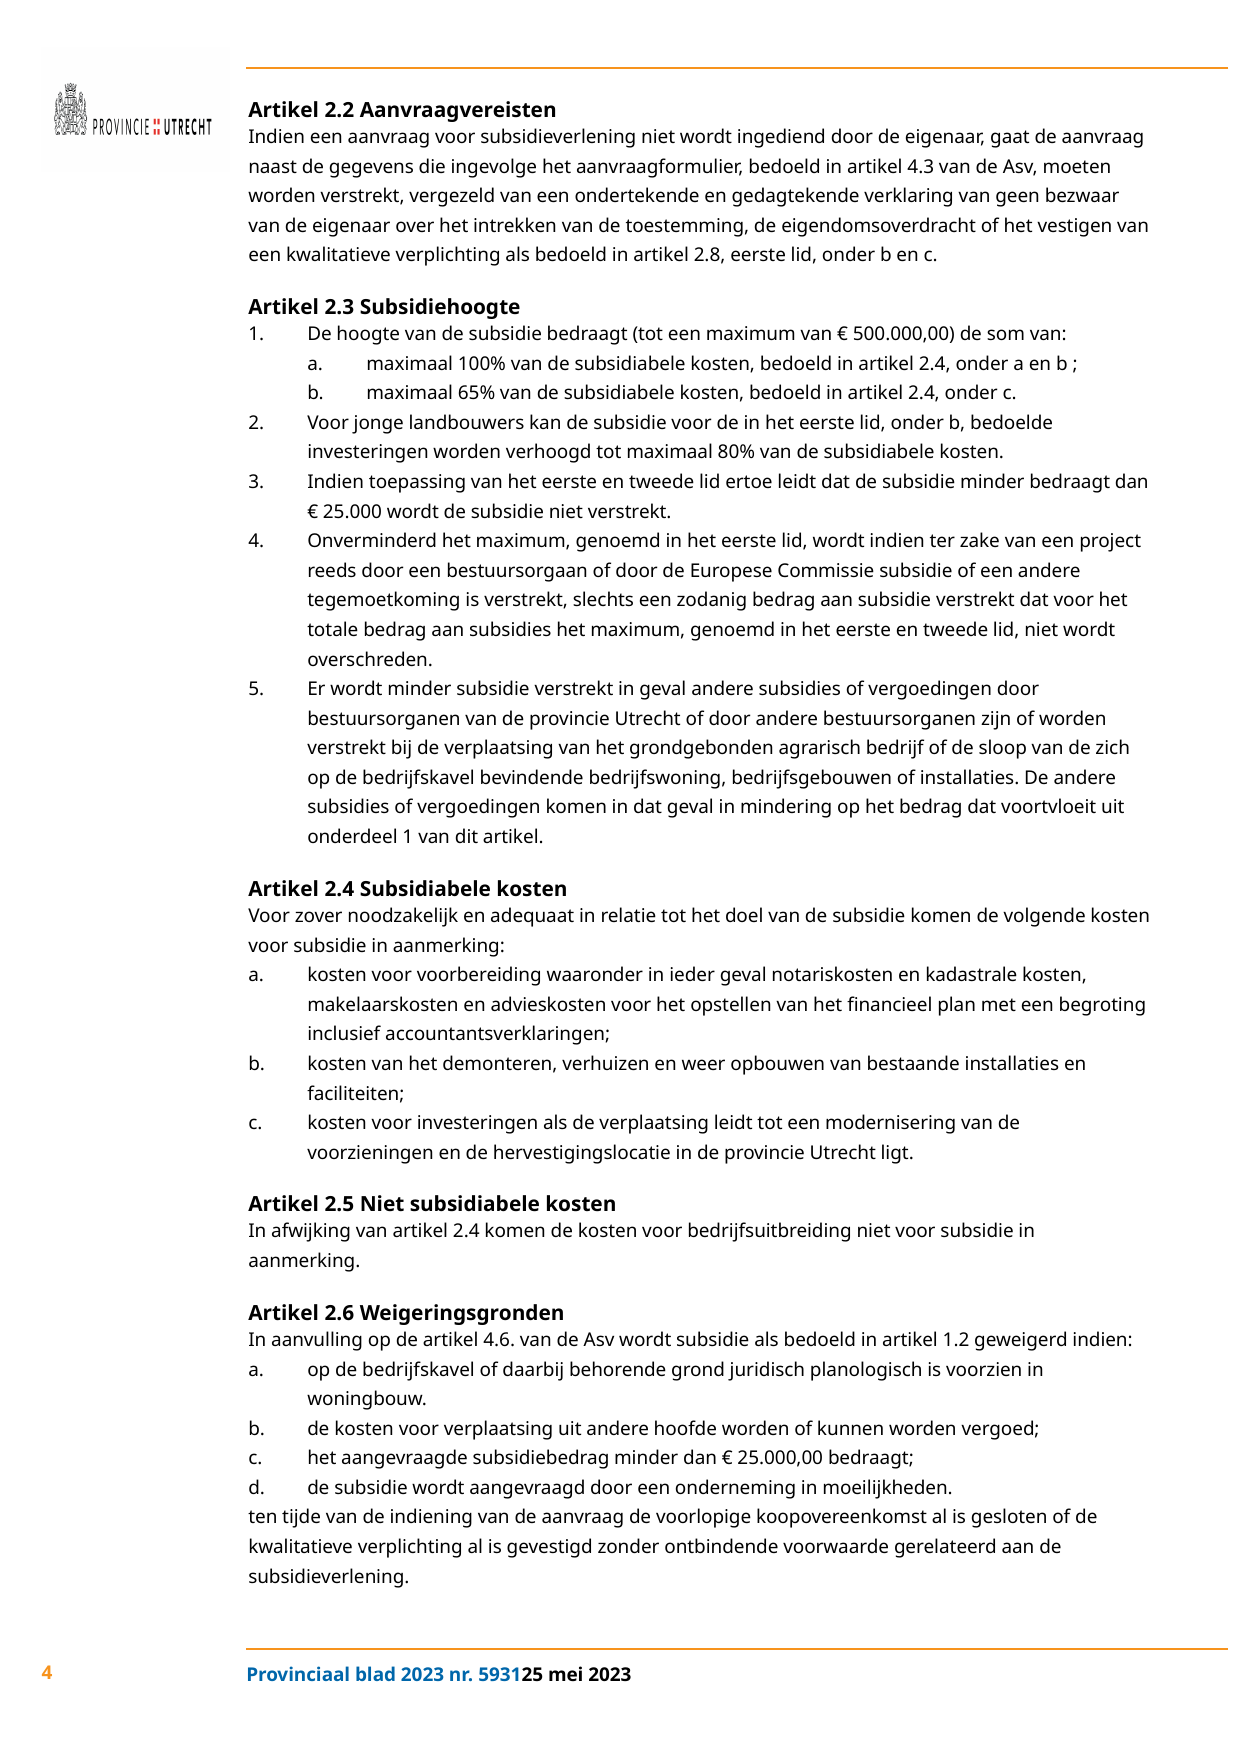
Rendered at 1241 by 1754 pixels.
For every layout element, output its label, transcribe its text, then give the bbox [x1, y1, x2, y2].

list Onverminderd het maximum, genoemd in het eerste lid, wordt indien ter zake van een project reeds door een bestuursorgaan of door de Europese Commissie subsidie of een andere tegemoetkoming is verstrekt, slechts een zodanig bedrag aan subsidie verstrekt dat voor het totale bedrag aan subsidies het maximum, genoemd in het eerste en tweede lid, niet wordt overschreden. [248, 527, 1152, 672]
list Voor jonge landbouwers kan de subsidie voor de in het eerste lid, onder b, bedoelde investeringen worden verhoogd tot maximaal 80% van de subsidiabele kosten. [248, 409, 1152, 464]
list op de bedrijfskavel of daarbij behorende grond juridisch planologisch is voorzien in woningbouw. [248, 1356, 1152, 1411]
list De hoogte van de subsidie bedraagt (tot een maximum van € 500.000,00) de som van: [248, 320, 1152, 346]
list Er wordt minder subsidie verstrekt in geval andere subsidies of vergoedingen door bestuursorganen van de provincie Utrecht of door andere bestuursorganen zijn of worden verstrekt bij de verplaatsing van het grondgebonden agrarisch bedrijf of de sloop van de zich op de bedrijfskavel bevindende bedrijfswoning, bedrijfsgebouwen of installaties. De andere subsidies of vergoedingen komen in dat geval in mindering op het bedrag dat voortvloeit uit onderdeel 1 van dit artikel. [248, 675, 1152, 849]
list maximaal 65% van de subsidiabele kosten, bedoeld in artikel 2.4, onder c. [307, 379, 1152, 405]
text Artikel 2.4 Subsidiabele kosten [248, 874, 1152, 902]
list kosten van het demonteren, verhuizen en weer opbouwen van bestaande installaties en faciliteiten; [248, 1050, 1152, 1105]
list kosten voor voorbereiding waaronder in ieder geval notariskosten en kadastrale kosten, makelaarskosten en advieskosten voor het opstellen van het financieel plan met een begroting inclusief accountantsverklaringen; [248, 961, 1152, 1046]
list het aangevraagde subsidiebedrag minder dan € 25.000,00 bedraagt; [248, 1444, 1152, 1470]
text ten tijde van de indiening van de aanvraag de voorlopige koopovereenkomst al is gesloten of de kwalitatieve verplichting al is gevestigd zonder ontbindende voorwaarde gerelateerd aan de subsidieverlening. [248, 1504, 1152, 1588]
text In aanvulling op de artikel 4.6. van de Asv wordt subsidie als bedoeld in artikel 1.2 geweigerd indien: [248, 1326, 1152, 1352]
text Indien een aanvraag voor subsidieverlening niet wordt ingediend door de eigenaar, gaat de aanvraag naast de gegevens die ingevolge het aanvraagformulier, bedoeld in artikel 4.3 van de Asv, moeten worden verstrekt, vergezeld van een ondertekende en gedagtekende verklaring van geen bezwaar van de eigenaar over het intrekken van de toestemming, de eigendomsoverdracht of het vestigen van een kwalitatieve verplichting als bedoeld in artikel 2.8, eerste lid, onder b en c. [248, 123, 1152, 267]
text Artikel 2.3 Subsidiehoogte [248, 292, 1152, 320]
list kosten voor investeringen als de verplaatsing leidt tot een modernisering van de voorzieningen en de hervestigingslocatie in de provincie Utrecht ligt. [248, 1109, 1152, 1164]
list de subsidie wordt aangevraagd door een onderneming in moeilijkheden. [248, 1474, 1152, 1500]
text Voor zover noodzakelijk en adequaat in relatie tot het doel van de subsidie komen de volgende kosten voor subsidie in aanmerking: [248, 902, 1152, 957]
text In afwijking van artikel 2.4 komen de kosten voor bedrijfsuitbreiding niet voor subsidie in aanmerking. [248, 1218, 1152, 1273]
text Artikel 2.5 Niet subsidiabele kosten [248, 1189, 1152, 1218]
text Artikel 2.6 Weigeringsgronden [248, 1298, 1152, 1326]
list maximaal 100% van de subsidiabele kosten, bedoeld in artikel 2.4, onder a en b ; [307, 350, 1152, 376]
list Indien toepassing van het eerste en tweede lid ertoe leidt dat de subsidie minder bedraagt dan € 25.000 wordt de subsidie niet verstrekt. [248, 468, 1152, 524]
picture [41, 47, 231, 172]
text Artikel 2.2 Aanvraagvereisten [248, 95, 1152, 123]
list de kosten voor verplaatsing uit andere hoofde worden of kunnen worden vergoed; [248, 1415, 1152, 1441]
